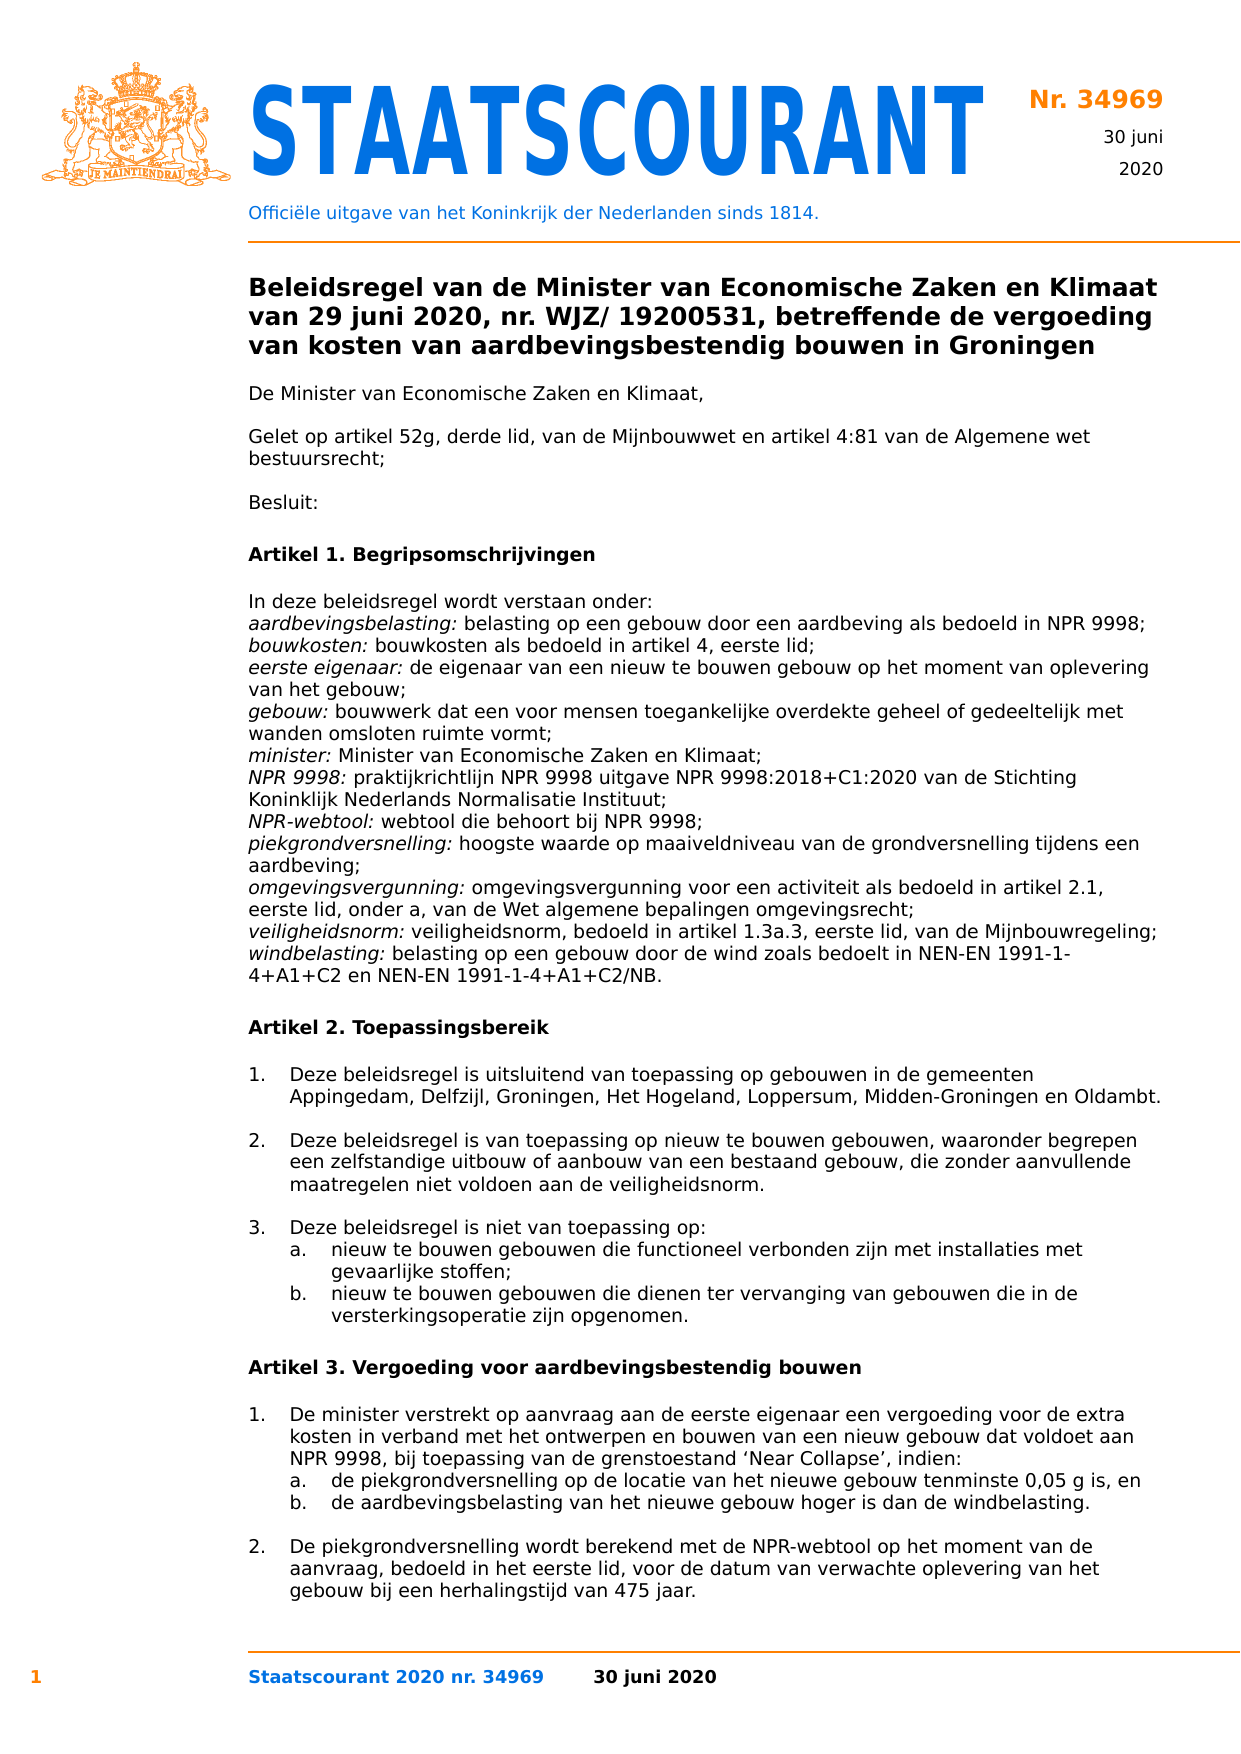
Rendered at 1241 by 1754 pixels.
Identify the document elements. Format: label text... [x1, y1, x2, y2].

table_cell Officiële uitgave van het Koninkrijk der Nederlanden sinds 1814. [248, 203, 1240, 241]
text 2. Deze beleidsregel is van toepassing op nieuw te bouwen gebouwen, waaronder begrepen een zelfstandige uitbouw of aanbouw van een bestaand gebouw, die zonder aanvullende maatregelen niet voldoen aan de veiligheidsnorm. [248, 1129, 1163, 1195]
text a. nieuw te bouwen gebouwen die functioneel verbonden zijn met installaties met gevaarlijke stoffen; [289, 1239, 1163, 1283]
table_cell 2020 [998, 153, 1240, 203]
text NPR-webtool: webtool die behoort bij NPR 9998; [248, 811, 1163, 833]
subtitle Beleidsregel van de Minister van Economische Zaken en Klimaat van 29 juni 2020, nr. WJZ/ 19200531, betreffende de vergoeding van kosten van aardbevingsbestendig bouwen in Groningen [248, 273, 1163, 361]
text piekgrondversnelling: hoogste waarde op maaiveldniveau van de grondversnelling tijdens een aardbeving; [248, 833, 1163, 877]
text 1. Deze beleidsregel is uitsluitend van toepassing op gebouwen in de gemeenten Appingedam, Delfzijl, Groningen, Het Hogeland, Loppersum, Midden-Groningen en Oldambt. [248, 1064, 1163, 1108]
table_header Nr. 34969 [998, 62, 1240, 121]
text Gelet op artikel 52g, derde lid, van de Mijnbouwwet en artikel 4:81 van de Algemene wet bestuursrecht; [248, 426, 1163, 470]
table_cell 30 juni [998, 121, 1240, 153]
text In deze beleidsregel wordt verstaan onder: [248, 591, 1163, 613]
text De Minister van Economische Zaken en Klimaat, [248, 382, 1163, 404]
text a. de piekgrondversnelling op de locatie van het nieuwe gebouw tenminste 0,05 g is, en [289, 1470, 1163, 1492]
table_header [25, 62, 248, 241]
text 3. Deze beleidsregel is niet van toepassing op: [248, 1217, 1163, 1239]
table_header STAATSCOURANT [248, 62, 998, 203]
text b. nieuw te bouwen gebouwen die dienen ter vervanging van gebouwen die in de versterkingsoperatie zijn opgenomen. [289, 1283, 1163, 1327]
text aardbevingsbelasting: belasting op een gebouw door een aardbeving als bedoeld in NPR 9998; [248, 613, 1163, 635]
text 1. De minister verstrekt op aanvraag aan de eerste eigenaar een vergoeding voor de extra kosten in verband met het ontwerpen en bouwen van een nieuw gebouw dat voldoet aan NPR 9998, bij toepassing van de grenstoestand ‘Near Collapse’, indien: [248, 1404, 1163, 1470]
text NPR 9998: praktijkrichtlijn NPR 9998 uitgave NPR 9998:2018+C1:2020 van de Stichting Koninklijk Nederlands Normalisatie Instituut; [248, 767, 1163, 811]
text gebouw: bouwwerk dat een voor mensen toegankelijke overdekte geheel of gedeeltelijk met wanden omsloten ruimte vormt; [248, 701, 1163, 745]
text Besluit: [248, 492, 1163, 514]
text windbelasting: belasting op een gebouw door de wind zoals bedoelt in NEN-EN 1991-1-4+A1+C2 en NEN-EN 1991-1-4+A1+C2/NB. [248, 943, 1163, 987]
text omgevingsvergunning: omgevingsvergunning voor een activiteit als bedoeld in artikel 2.1, eerste lid, onder a, van de Wet algemene bepalingen omgevingsrecht; [248, 877, 1163, 921]
text b. de aardbevingsbelasting van het nieuwe gebouw hoger is dan de windbelasting. [289, 1492, 1163, 1514]
subtitle Artikel 1. Begripsomschrijvingen [248, 544, 1163, 566]
text bouwkosten: bouwkosten als bedoeld in artikel 4, eerste lid; [248, 635, 1163, 657]
picture [41, 62, 231, 186]
text minister: Minister van Economische Zaken en Klimaat; [248, 745, 1163, 767]
text eerste eigenaar: de eigenaar van een nieuw te bouwen gebouw op het moment van oplevering van het gebouw; [248, 657, 1163, 701]
text 2. De piekgrondversnelling wordt berekend met de NPR-webtool op het moment van de aanvraag, bedoeld in het eerste lid, voor de datum van verwachte oplevering van het gebouw bij een herhalingstijd van 475 jaar. [248, 1536, 1163, 1602]
subtitle Artikel 3. Vergoeding voor aardbevingsbestendig bouwen [248, 1357, 1163, 1379]
subtitle Artikel 2. Toepassingsbereik [248, 1017, 1163, 1039]
text veiligheidsnorm: veiligheidsnorm, bedoeld in artikel 1.3a.3, eerste lid, van de Mijnbouwregeling; [248, 921, 1163, 943]
